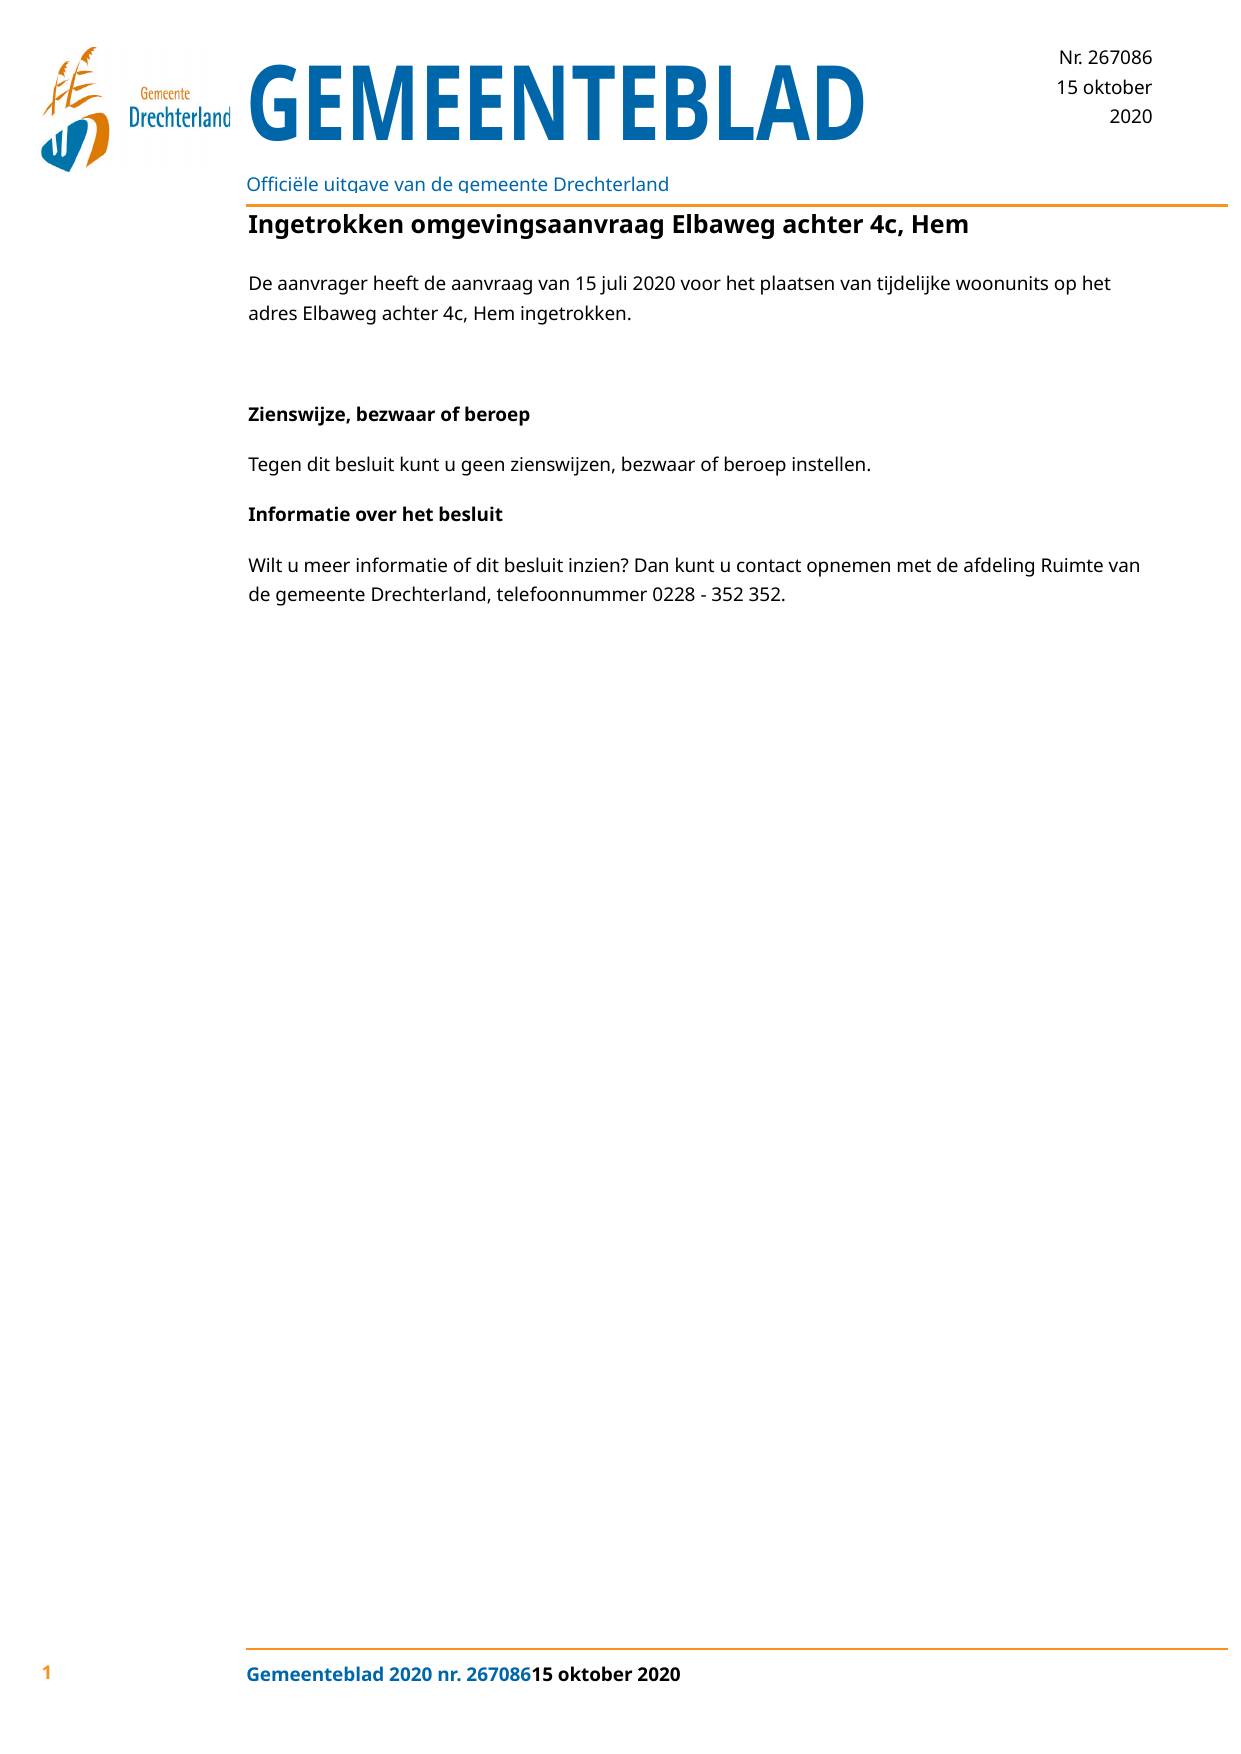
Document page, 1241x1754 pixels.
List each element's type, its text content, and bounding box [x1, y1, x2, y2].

picture [41, 158, 64, 172]
text De aanvrager heeft de aanvraag van 15 juli 2020 voor het plaatsen van tijdelijke woonunits op het adres Elbaweg achter 4c, Hem ingetrokken. [248, 270, 1152, 326]
picture [226, 115, 231, 124]
picture [41, 47, 231, 172]
text Wilt u meer informatie of dit besluit inzien? Dan kunt u contact opnemen met de afdeling Ruimte van de gemeente Drechterland, telefoonnummer 0228 - 352 352. [248, 552, 1152, 607]
text Zienswijze, bezwaar of beroep [248, 401, 1152, 426]
text Informatie over het besluit [248, 502, 1152, 527]
text Tegen dit besluit kunt u geen zienswijzen, bezwaar of beroep instellen. [248, 451, 1152, 477]
text Ingetrokken omgevingsaanvraag Elbaweg achter 4c, Hem [248, 207, 1152, 241]
